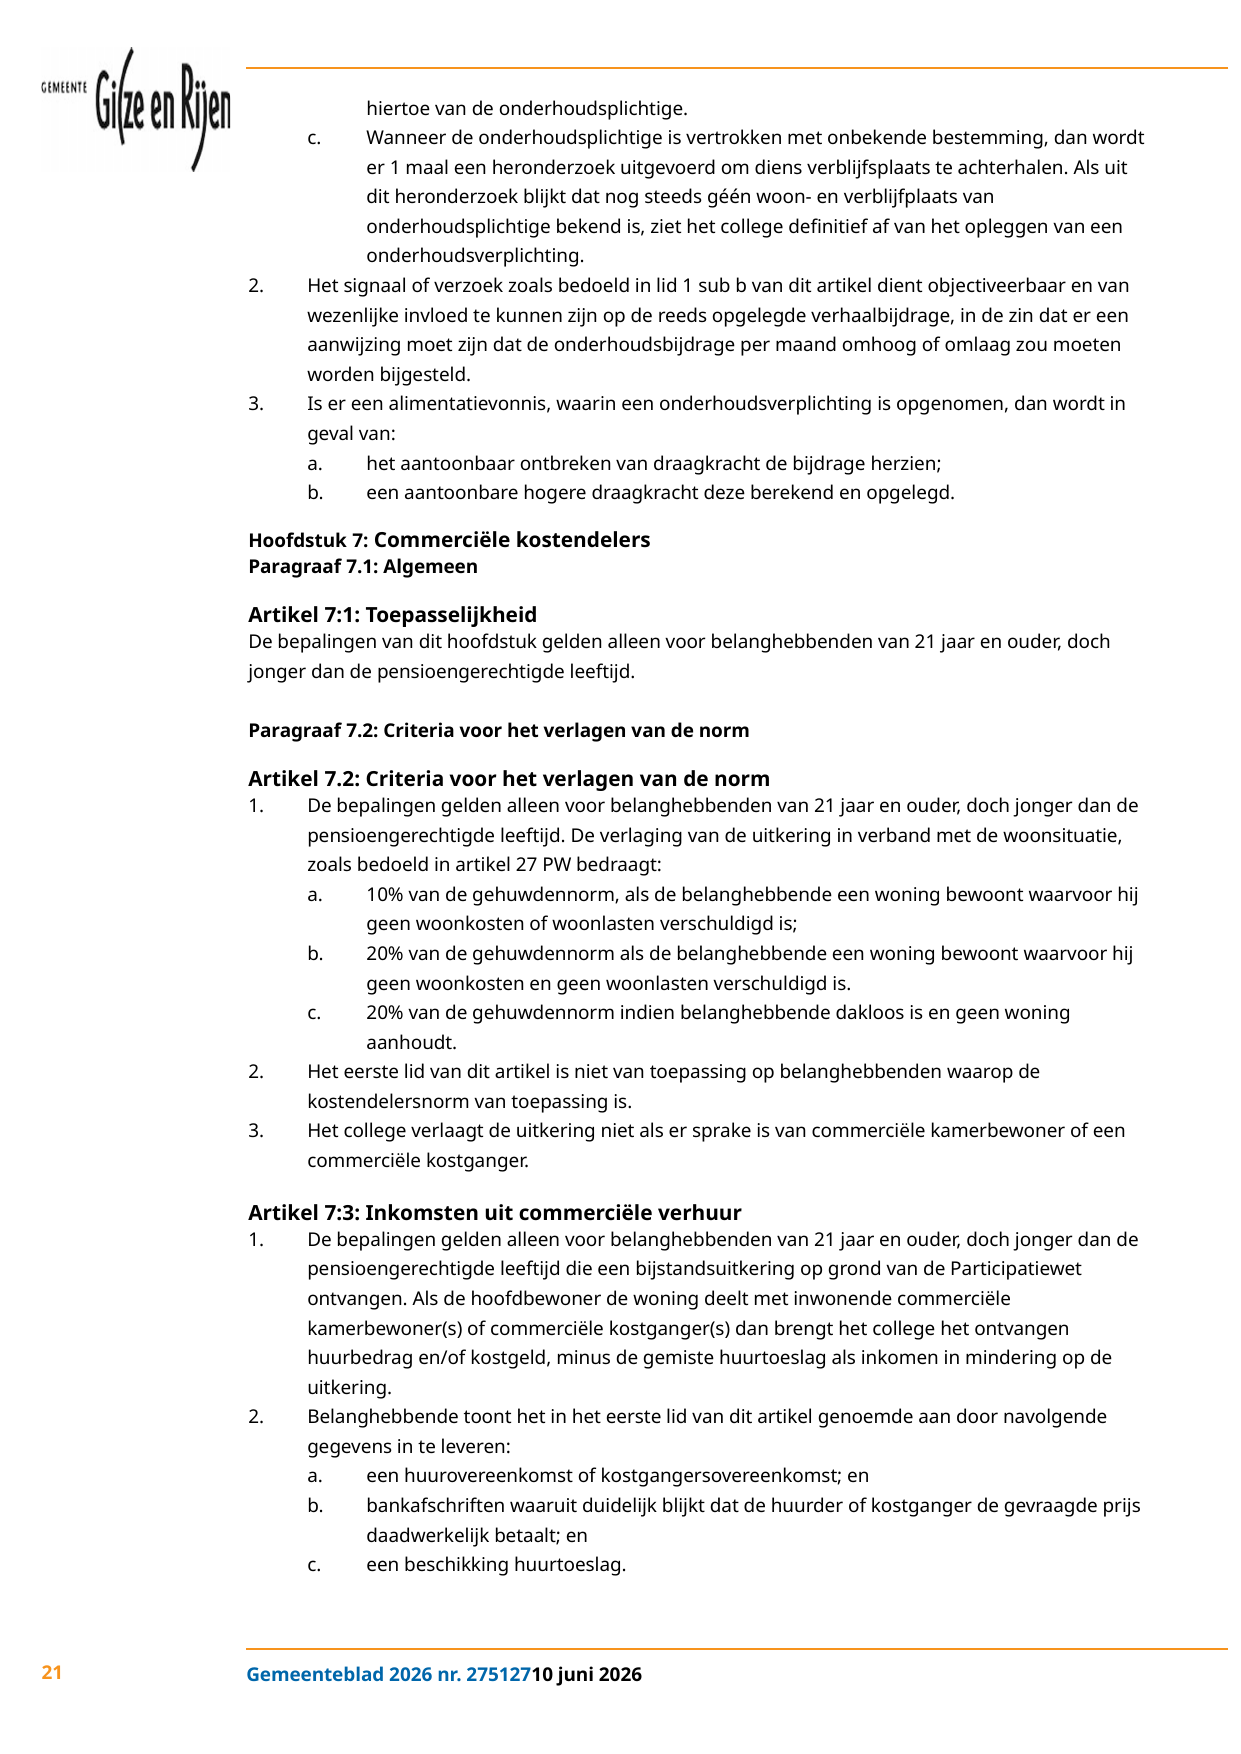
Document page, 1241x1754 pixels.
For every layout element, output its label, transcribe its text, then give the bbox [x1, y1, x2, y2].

list 20% van de gehuwdennorm als de belanghebbende een woning bewoont waarvoor hij geen woonkosten en geen woonlasten verschuldigd is. [307, 940, 1152, 995]
text Hoofdstuk 7: Commerciële kostendelers [248, 525, 1152, 553]
list 20% van de gehuwdennorm indien belanghebbende dakloos is en geen woning aanhoudt. [307, 999, 1152, 1054]
list De bepalingen gelden alleen voor belanghebbenden van 21 jaar en ouder, doch jonger dan de pensioengerechtigde leeftijd die een bijstandsuitkering op grond van de Participatiewet ontvangen. Als de hoofdbewoner de woning deelt met inwonende commerciële kamerbewoner(s) of commerciële kostganger(s) dan brengt het college het ontvangen huurbedrag en/of kostgeld, minus de gemiste huurtoeslag als inkomen in mindering op de uitkering. [248, 1226, 1152, 1400]
list hiertoe van de onderhoudsplichtige. [307, 95, 1152, 121]
list Wanneer de onderhoudsplichtige is vertrokken met onbekende bestemming, dan wordt er 1 maal een heronderzoek uitgevoerd om diens verblijfsplaats te achterhalen. Als uit dit heronderzoek blijkt dat nog steeds géén woon- en verblijfplaats van onderhoudsplichtige bekend is, ziet het college definitief af van het opleggen van een onderhoudsverplichting. [307, 124, 1152, 268]
list het aantoonbaar ontbreken van draagkracht de bijdrage herzien; [307, 450, 1152, 476]
list Het signaal of verzoek zoals bedoeld in lid 1 sub b van dit artikel dient objectiveerbaar en van wezenlijke invloed te kunnen zijn op de reeds opgelegde verhaalbijdrage, in de zin dat er een aanwijzing moet zijn dat de onderhoudsbijdrage per maand omhoog of omlaag zou moeten worden bijgesteld. [248, 272, 1152, 387]
list Het eerste lid van dit artikel is niet van toepassing op belanghebbenden waarop de kostendelersnorm van toepassing is. [248, 1058, 1152, 1114]
list een huurovereenkomst of kostgangersovereenkomst; en [307, 1463, 1152, 1488]
list bankafschriften waaruit duidelijk blijkt dat de huurder of kostganger de gevraagde prijs daadwerkelijk betaalt; en [307, 1492, 1152, 1548]
text Paragraaf 7.1: Algemeen [248, 553, 1152, 579]
list Is er een alimentatievonnis, waarin een onderhoudsverplichting is opgenomen, dan wordt in geval van: [248, 391, 1152, 446]
list 10% van de gehuwdennorm, als de belanghebbende een woning bewoont waarvoor hij geen woonkosten of woonlasten verschuldigd is; [307, 881, 1152, 936]
picture [41, 47, 231, 172]
list Belanghebbende toont het in het eerste lid van dit artikel genoemde aan door navolgende gegevens in te leveren: [248, 1403, 1152, 1459]
text Artikel 7.2: Criteria voor het verlagen van de norm [248, 764, 1152, 792]
text Paragraaf 7.2: Criteria voor het verlagen van de norm [248, 717, 1152, 743]
text Artikel 7:1: Toepasselijkheid [248, 600, 1152, 628]
text Artikel 7:3: Inkomsten uit commerciële verhuur [248, 1198, 1152, 1226]
list Het college verlaagt de uitkering niet als er sprake is van commerciële kamerbewoner of een commerciële kostganger. [248, 1118, 1152, 1173]
list een aantoonbare hogere draagkracht deze berekend en opgelegd. [307, 479, 1152, 505]
text De bepalingen van dit hoofdstuk gelden alleen voor belanghebbenden van 21 jaar en ouder, doch jonger dan de pensioengerechtigde leeftijd. [248, 628, 1152, 684]
list De bepalingen gelden alleen voor belanghebbenden van 21 jaar en ouder, doch jonger dan de pensioengerechtigde leeftijd. De verlaging van de uitkering in verband met de woonsituatie, zoals bedoeld in artikel 27 PW bedraagt: [248, 792, 1152, 877]
list een beschikking huurtoeslag. [307, 1551, 1152, 1577]
